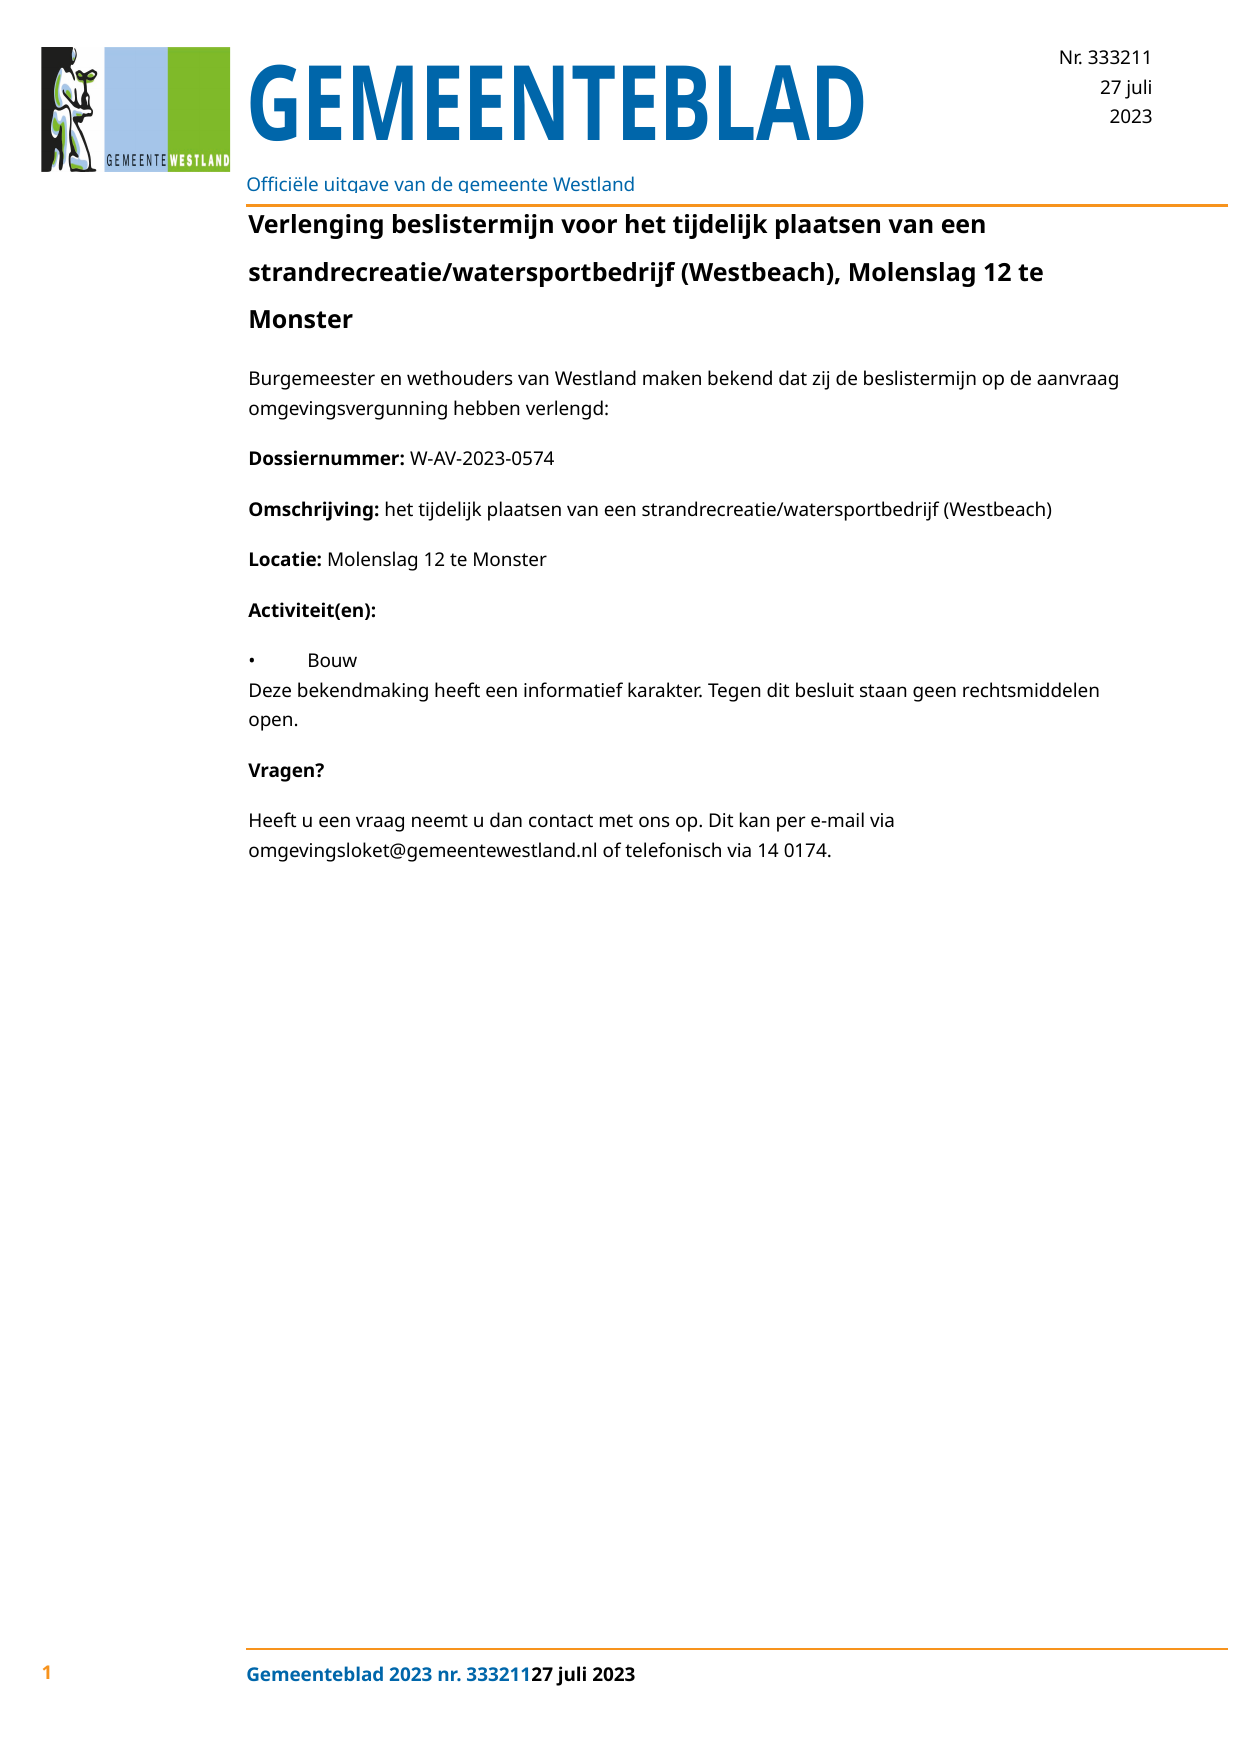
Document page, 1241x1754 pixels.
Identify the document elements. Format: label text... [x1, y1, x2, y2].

text Vragen? [248, 757, 1152, 782]
text Locatie: Molenslag 12 te Monster [248, 546, 1152, 572]
text Omschrijving: het tijdelijk plaatsen van een strandrecreatie/watersportbedrijf (Westbeach) [248, 496, 1152, 522]
text Burgemeester en wethouders van Westland maken bekend dat zij de beslistermijn op de aanvraag omgevingsvergunning hebben verlengd: [248, 366, 1152, 421]
picture [41, 47, 231, 172]
text Deze bekendmaking heeft een informatief karakter. Tegen dit besluit staan geen rechtsmiddelen open. [248, 677, 1152, 732]
text Heeft u een vraag neemt u dan contact met ons op. Dit kan per e-mail via omgevingsloket@gemeentewestland.nl of telefonisch via 14 0174. [248, 807, 1152, 862]
text Activiteit(en): [248, 597, 1152, 622]
text Dossiernummer: W-AV-2023-0574 [248, 446, 1152, 471]
list Bouw [248, 647, 1152, 673]
text Verlenging beslistermijn voor het tijdelijk plaatsen van een strandrecreatie/watersportbedrijf (Westbeach), Molenslag 12 te Monster [248, 207, 1152, 336]
